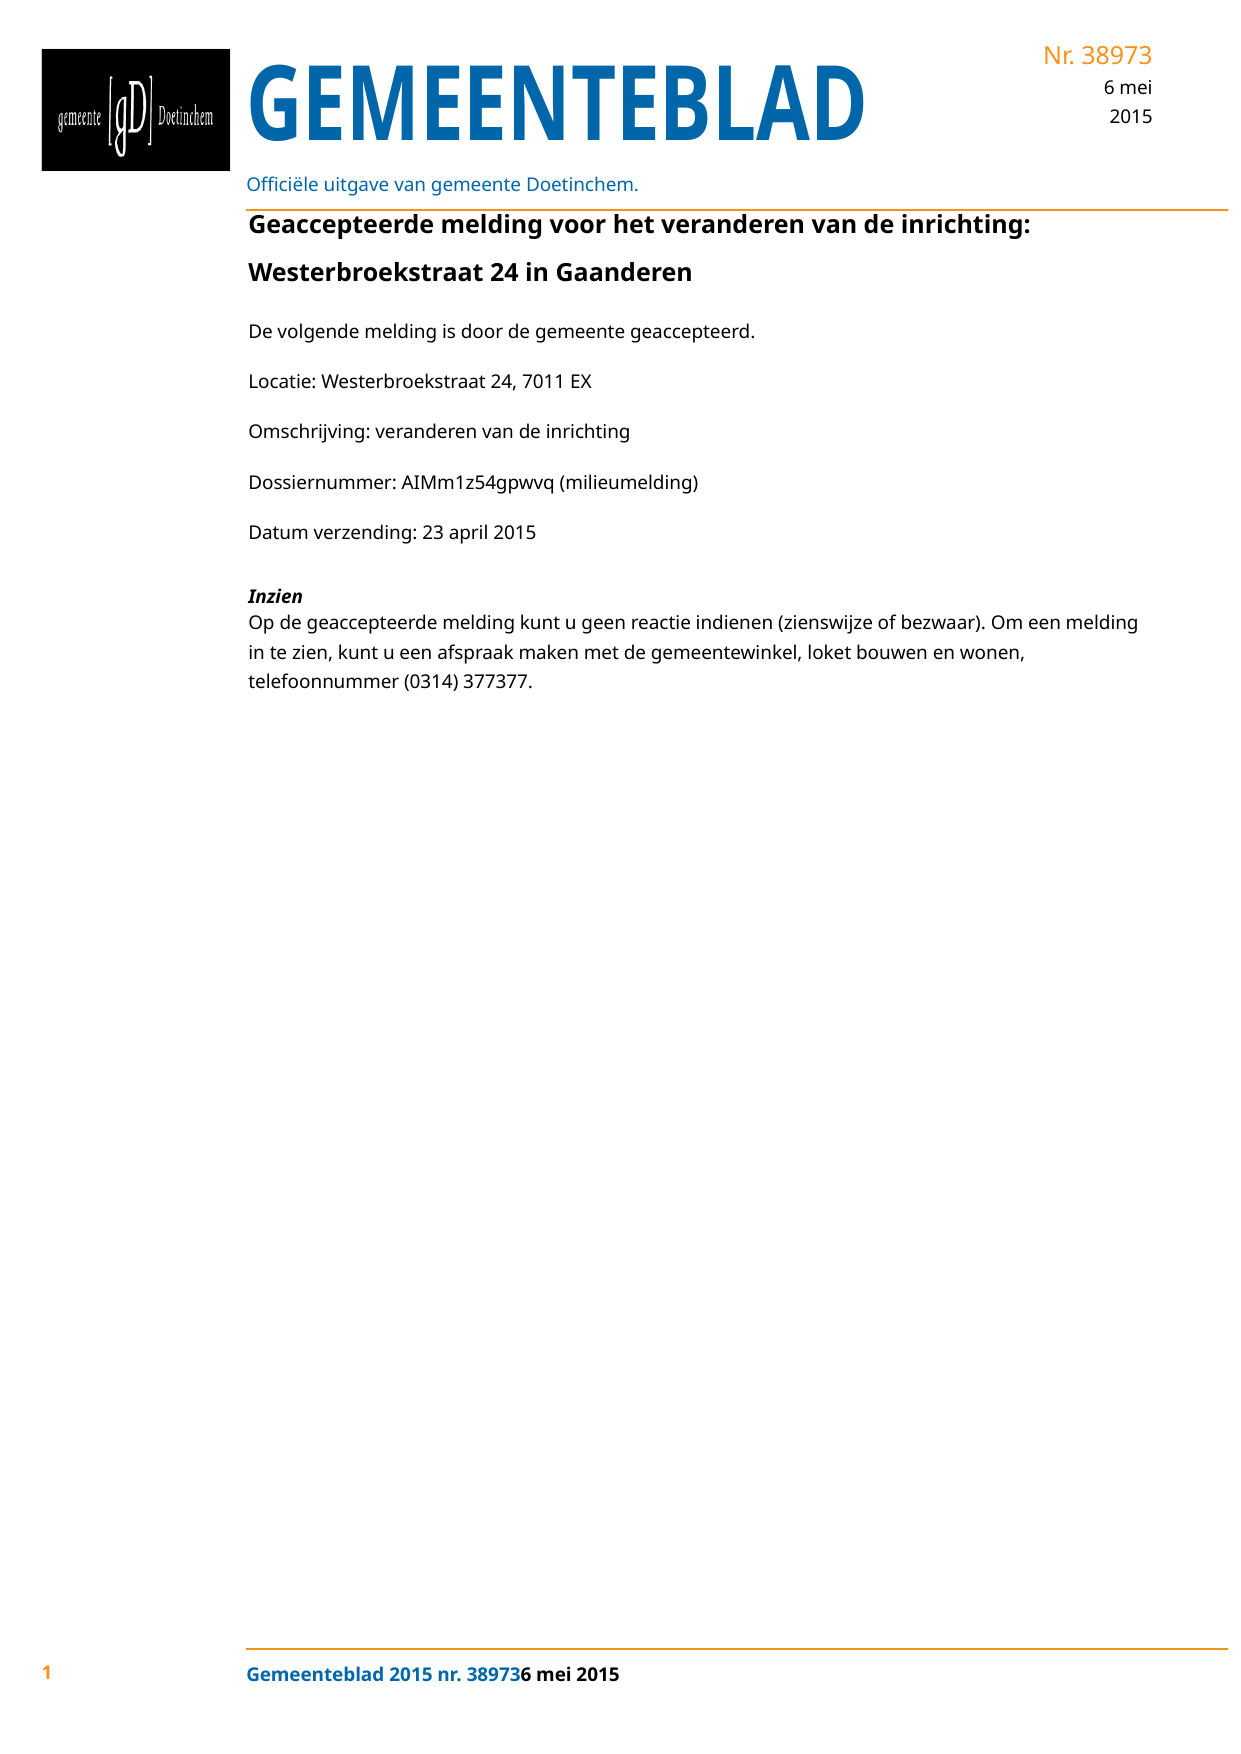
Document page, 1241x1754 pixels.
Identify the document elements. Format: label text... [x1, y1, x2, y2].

text Op de geaccepteerde melding kunt u geen reactie indienen (zienswijze of bezwaar). Om een melding in te zien, kunt u een afspraak maken met de gemeentewinkel, loket bouwen en wonen, telefoonnummer (0314) 377377. [248, 609, 1152, 694]
text Omschrijving: veranderen van de inrichting [248, 419, 1152, 444]
text Geaccepteerde melding voor het veranderen van de inrichting: Westerbroekstraat 24 in Gaanderen [248, 211, 1152, 288]
text Datum verzending: 23 april 2015 [248, 519, 1152, 545]
text Locatie: Westerbroekstraat 24, 7011 EX [248, 368, 1152, 394]
text De volgende melding is door de gemeente geaccepteerd. [248, 318, 1152, 344]
text Inzien [248, 583, 1152, 609]
picture [41, 47, 231, 172]
text Dossiernummer: AIMm1z54gpwvq (milieumelding) [248, 469, 1152, 495]
